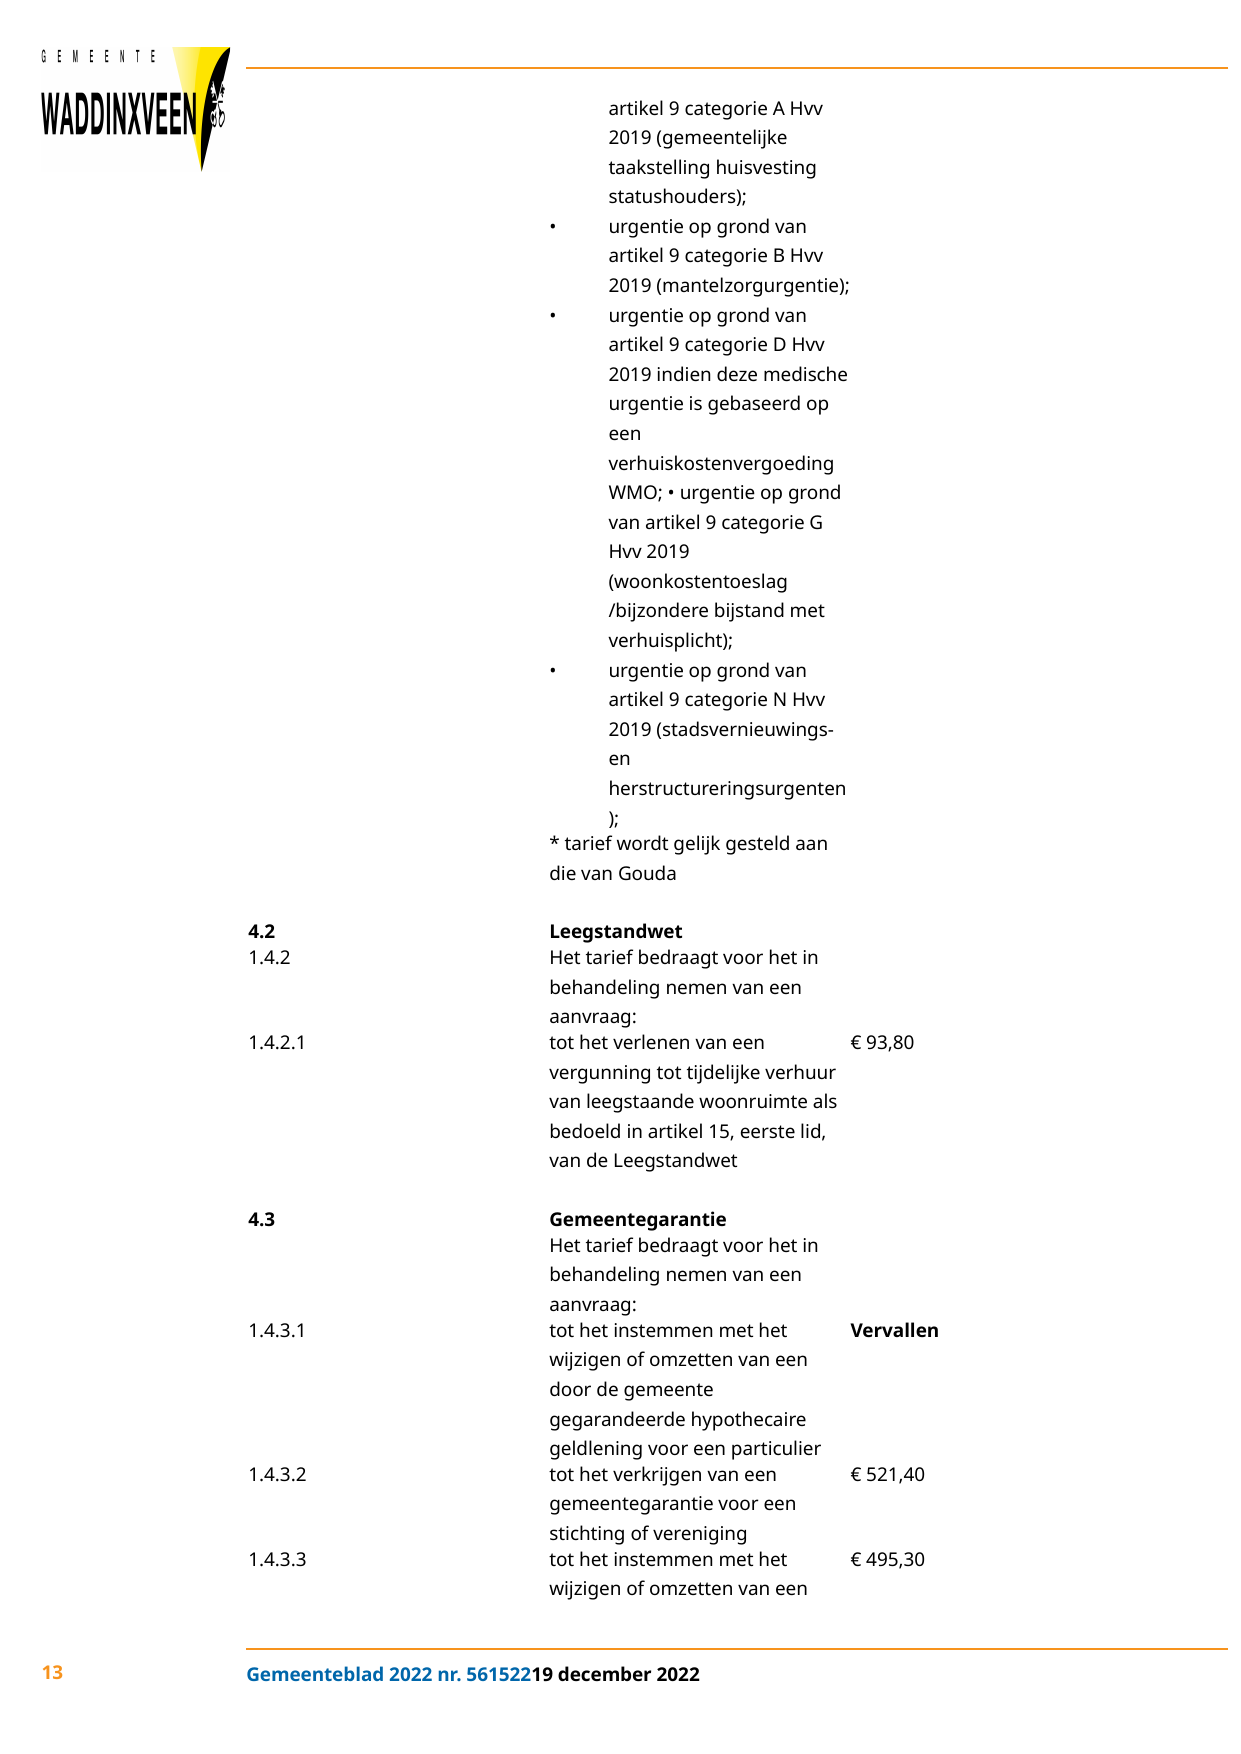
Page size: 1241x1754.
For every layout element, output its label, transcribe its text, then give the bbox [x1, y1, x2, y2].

table_header [850, 1206, 1152, 1232]
table_cell artikel 9 categorie A Hvv 2019 (gemeentelijke taakstelling huisvesting statushouders); urgentie op grond van artikel 9 categorie B Hvv 2019 (mantelzorgurgentie); urgentie op grond van artikel 9 categorie D Hvv 2019 indien deze medische urgentie is gebaseerd op een verhuiskostenvergoeding WMO; • urgentie op grond van artikel 9 categorie G Hvv 2019 (woonkostentoeslag /bijzondere bijstand met verhuisplicht); urgentie op grond van artikel 9 categorie N Hvv 2019 (stadsvernieuwings- en herstructureringsurgenten); [549, 95, 850, 831]
table_cell 1.4.2 [248, 945, 549, 1029]
table_cell tot het verlenen van een vergunning tot tijdelijke verhuur van leegstaande woonruimte als bedoeld in artikel 15, eerste lid, van de Leegstandwet [549, 1029, 850, 1173]
table_cell tot het instemmen met het wijzigen of omzetten van een door de gemeente gegarandeerde hypothecaire geldlening voor een particulier [549, 1317, 850, 1461]
table_header [850, 919, 1152, 944]
table_cell [248, 95, 549, 831]
table_cell [850, 1232, 1152, 1317]
table_header 4.3 [248, 1206, 549, 1232]
table_header 4.2 [248, 919, 549, 944]
table_cell € 495,30 [850, 1546, 1152, 1601]
table_cell 1.4.3.1 [248, 1317, 549, 1461]
table_cell [850, 945, 1152, 1029]
table_cell 1.4.3.2 [248, 1461, 549, 1546]
table_cell * tarief wordt gelijk gesteld aan die van Gouda [549, 831, 850, 886]
table_cell Het tarief bedraagt voor het in behandeling nemen van een aanvraag: [549, 945, 850, 1029]
table_cell Vervallen [850, 1317, 1152, 1461]
table_cell 1.4.3.3 [248, 1546, 549, 1601]
table_cell [850, 95, 1152, 831]
table_cell [248, 831, 549, 886]
table_cell [850, 831, 1152, 886]
table_cell € 521,40 [850, 1461, 1152, 1546]
table_cell Het tarief bedraagt voor het in behandeling nemen van een aanvraag: [549, 1232, 850, 1317]
table_cell [248, 1232, 549, 1317]
table_cell 1.4.2.1 [248, 1029, 549, 1173]
table_cell tot het verkrijgen van een gemeentegarantie voor een stichting of vereniging [549, 1461, 850, 1546]
table_header Leegstandwet [549, 919, 850, 944]
table_cell € 93,80 [850, 1029, 1152, 1173]
table_cell tot het instemmen met het wijzigen of omzetten van een [549, 1546, 850, 1601]
picture [41, 47, 231, 172]
table_header Gemeentegarantie [549, 1206, 850, 1232]
